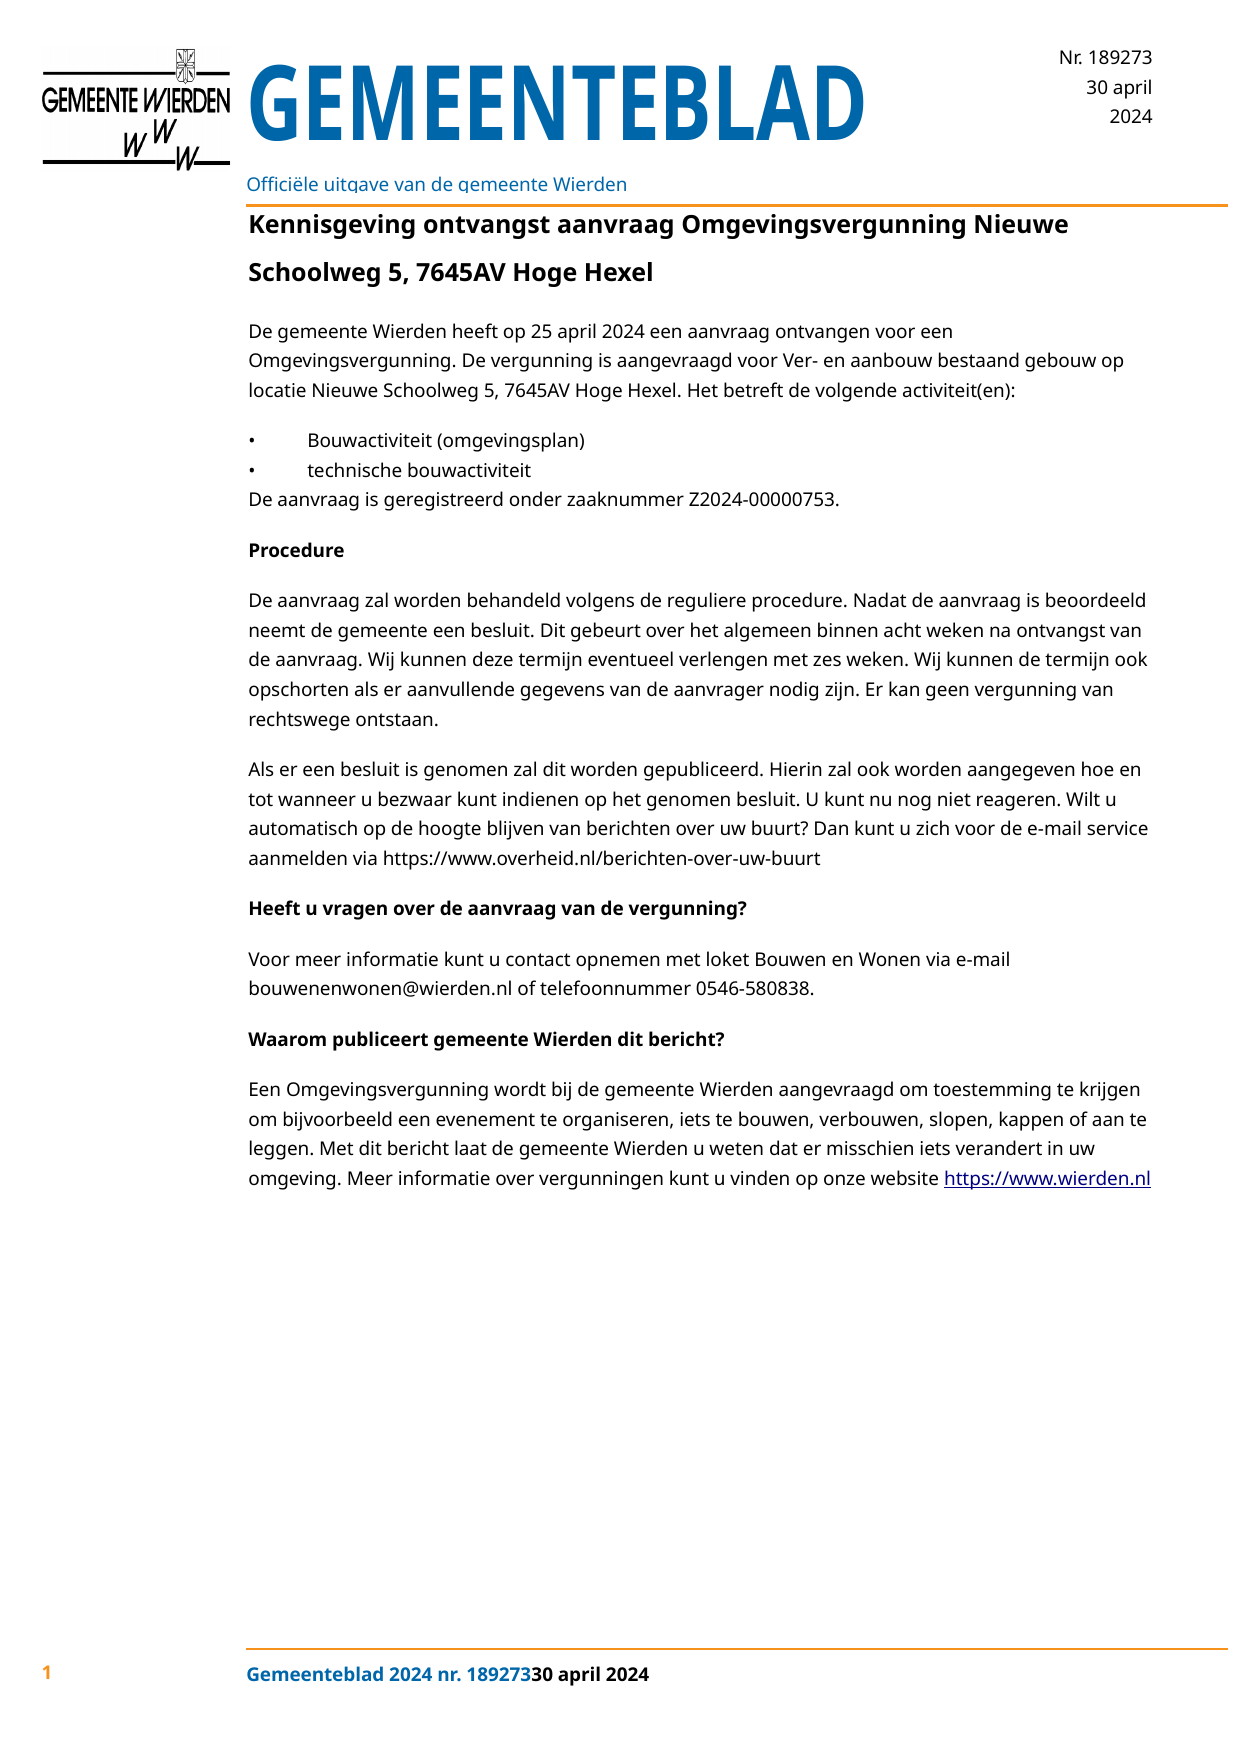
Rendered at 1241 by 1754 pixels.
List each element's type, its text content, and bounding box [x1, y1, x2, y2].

text Heeft u vragen over de aanvraag van de vergunning? [248, 895, 1152, 921]
text Waarom publiceert gemeente Wierden dit bericht? [248, 1026, 1152, 1052]
text De aanvraag zal worden behandeld volgens de reguliere procedure. Nadat de aanvraag is beoordeeld neemt de gemeente een besluit. Dit gebeurt over het algemeen binnen acht weken na ontvangst van de aanvraag. Wij kunnen deze termijn eventueel verlengen met zes weken. Wij kunnen de termijn ook opschorten als er aanvullende gegevens van de aanvrager nodig zijn. Er kan geen vergunning van rechtswege ontstaan. [248, 587, 1152, 732]
list technische bouwactiviteit [248, 457, 1152, 483]
list Bouwactiviteit (omgevingsplan) [248, 427, 1152, 453]
text Voor meer informatie kunt u contact opnemen met loket Bouwen en Wonen via e-mail bouwenenwonen@wierden.nl of telefoonnummer 0546-580838. [248, 946, 1152, 1001]
text Een Omgevingsvergunning wordt bij de gemeente Wierden aangevraagd om toestemming te krijgen om bijvoorbeeld een evenement te organiseren, iets te bouwen, verbouwen, slopen, kappen of aan te leggen. Met dit bericht laat de gemeente Wierden u weten dat er misschien iets verandert in uw omgeving. Meer informatie over vergunningen kunt u vinden op onze website https://www.wierden.nl [248, 1076, 1152, 1191]
text Kennisgeving ontvangst aanvraag Omgevingsvergunning Nieuwe Schoolweg 5, 7645AV Hoge Hexel [248, 207, 1152, 288]
text De gemeente Wierden heeft op 25 april 2024 een aanvraag ontvangen voor een Omgevingsvergunning. De vergunning is aangevraagd voor Ver- en aanbouw bestaand gebouw op locatie Nieuwe Schoolweg 5, 7645AV Hoge Hexel. Het betreft de volgende activiteit(en): [248, 318, 1152, 403]
text Procedure [248, 537, 1152, 563]
text Als er een besluit is genomen zal dit worden gepubliceerd. Hierin zal ook worden aangegeven hoe en tot wanneer u bezwaar kunt indienen op het genomen besluit. U kunt nu nog niet reageren. Wilt u automatisch op de hoogte blijven van berichten over uw buurt? Dan kunt u zich voor de e-mail service aanmelden via https://www.overheid.nl/berichten-over-uw-buurt [248, 756, 1152, 871]
picture [41, 47, 231, 172]
text De aanvraag is geregistreerd onder zaaknummer Z2024-00000753. [248, 487, 1152, 512]
